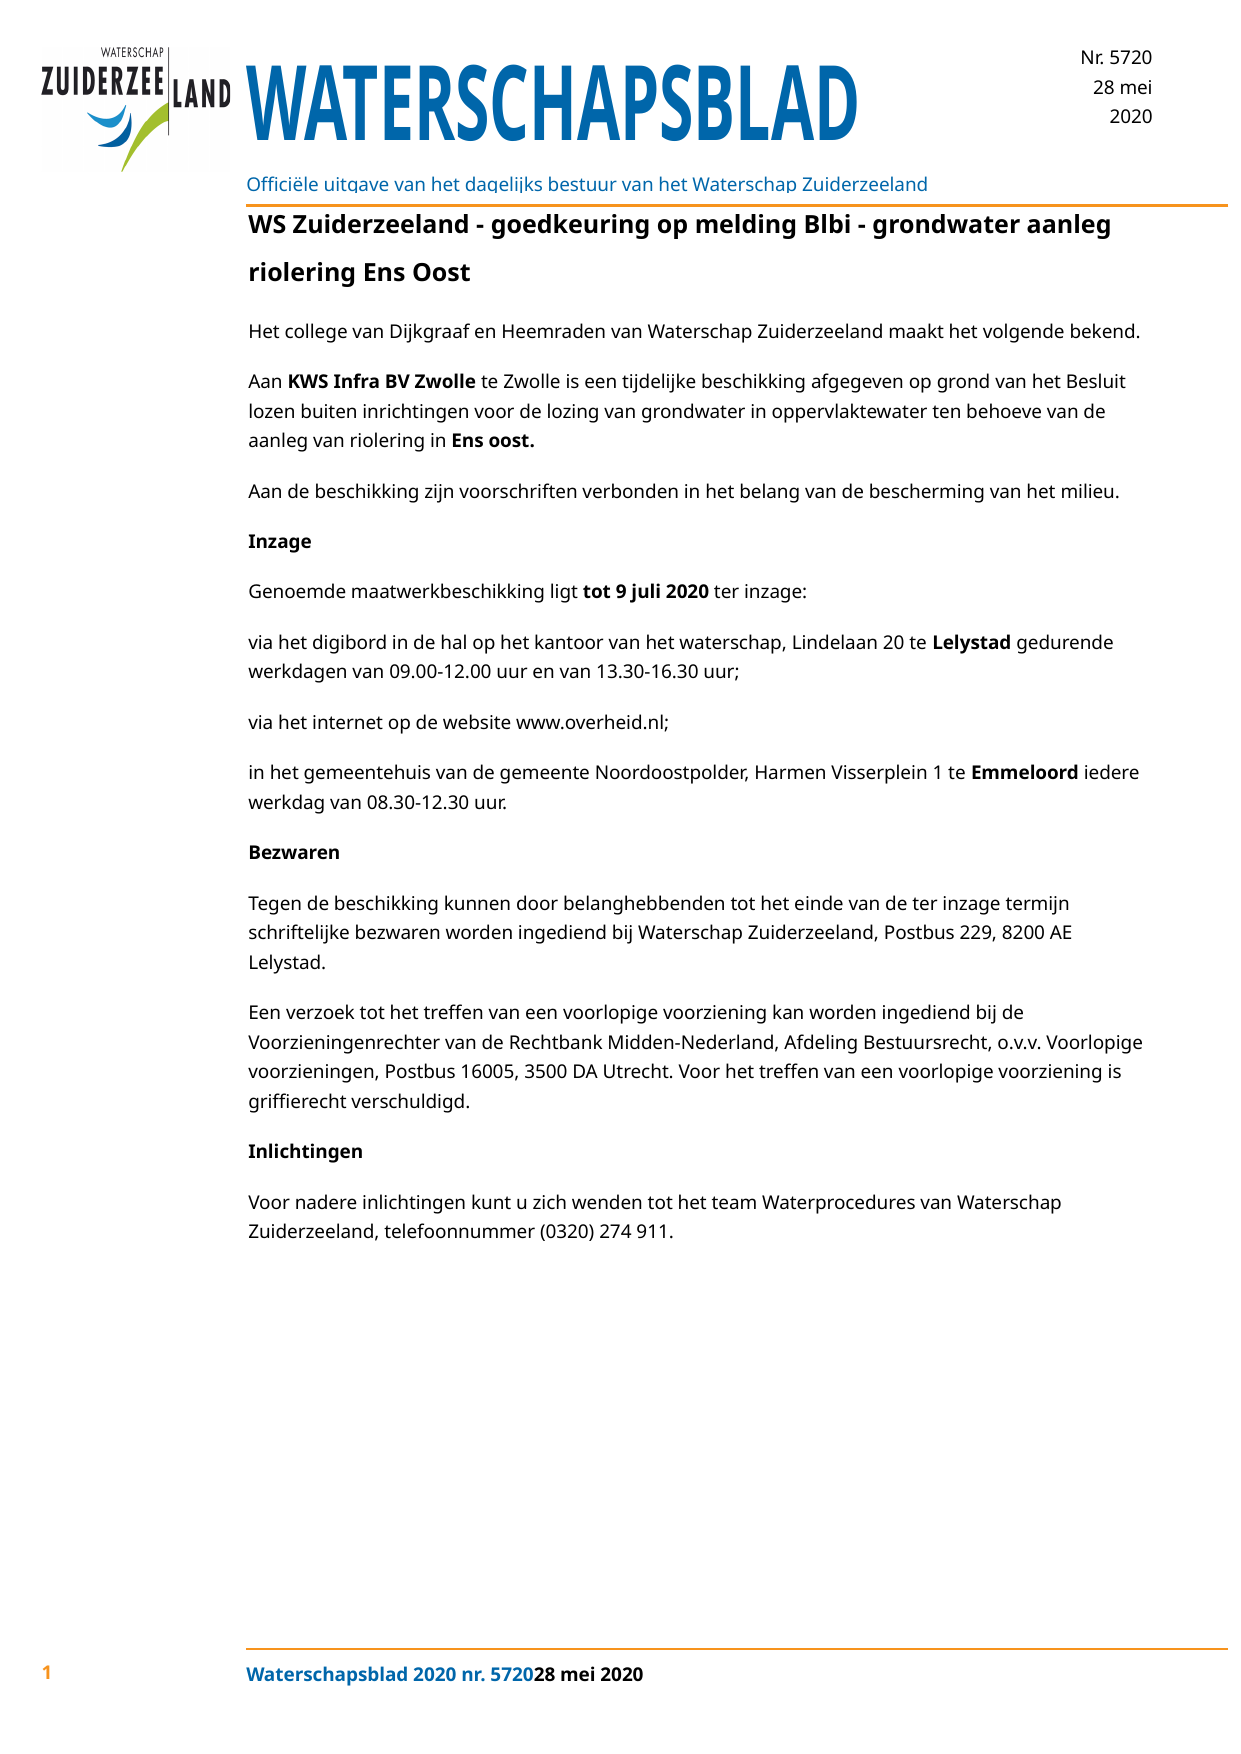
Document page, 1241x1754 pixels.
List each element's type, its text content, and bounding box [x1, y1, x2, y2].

text via het digibord in de hal op het kantoor van het waterschap, Lindelaan 20 te Lelystad gedurende werkdagen van 09.00-12.00 uur en van 13.30-16.30 uur; [248, 629, 1152, 684]
text Het college van Dijkgraaf en Heemraden van Waterschap Zuiderzeeland maakt het volgende bekend. [248, 318, 1152, 344]
text Inlichtingen [248, 1139, 1152, 1164]
text Een verzoek tot het treffen van een voorlopige voorziening kan worden ingediend bij de Voorzieningenrechter van de Rechtbank Midden-Nederland, Afdeling Bestuursrecht, o.v.v. Voorlopige voorzieningen, Postbus 16005, 3500 DA Utrecht. Voor het treffen van een voorlopige voorziening is griffierecht verschuldigd. [248, 999, 1152, 1114]
text in het gemeentehuis van de gemeente Noordoostpolder, Harmen Visserplein 1 te Emmeloord iedere werkdag van 08.30-12.30 uur. [248, 759, 1152, 815]
text Aan KWS Infra BV Zwolle te Zwolle is een tijdelijke beschikking afgegeven op grond van het Besluit lozen buiten inrichtingen voor de lozing van grondwater in oppervlaktewater ten behoeve van de aanleg van riolering in Ens oost. [248, 368, 1152, 453]
text via het internet op de website www.overheid.nl; [248, 709, 1152, 735]
text Inzage [248, 528, 1152, 554]
text WS Zuiderzeeland - goedkeuring op melding Blbi - grondwater aanleg riolering Ens Oost [248, 207, 1152, 288]
text Voor nadere inlichtingen kunt u zich wenden tot het team Waterprocedures van Waterschap Zuiderzeeland, telefoonnummer (0320) 274 911. [248, 1189, 1152, 1244]
text Genoemde maatwerkbeschikking ligt tot 9 juli 2020 ter inzage: [248, 579, 1152, 604]
text Tegen de beschikking kunnen door belanghebbenden tot het einde van de ter inzage termijn schriftelijke bezwaren worden ingediend bij Waterschap Zuiderzeeland, Postbus 229, 8200 AE Lelystad. [248, 890, 1152, 975]
picture [41, 47, 231, 172]
text Aan de beschikking zijn voorschriften verbonden in het belang van de bescherming van het milieu. [248, 478, 1152, 504]
text Bezwaren [248, 839, 1152, 865]
